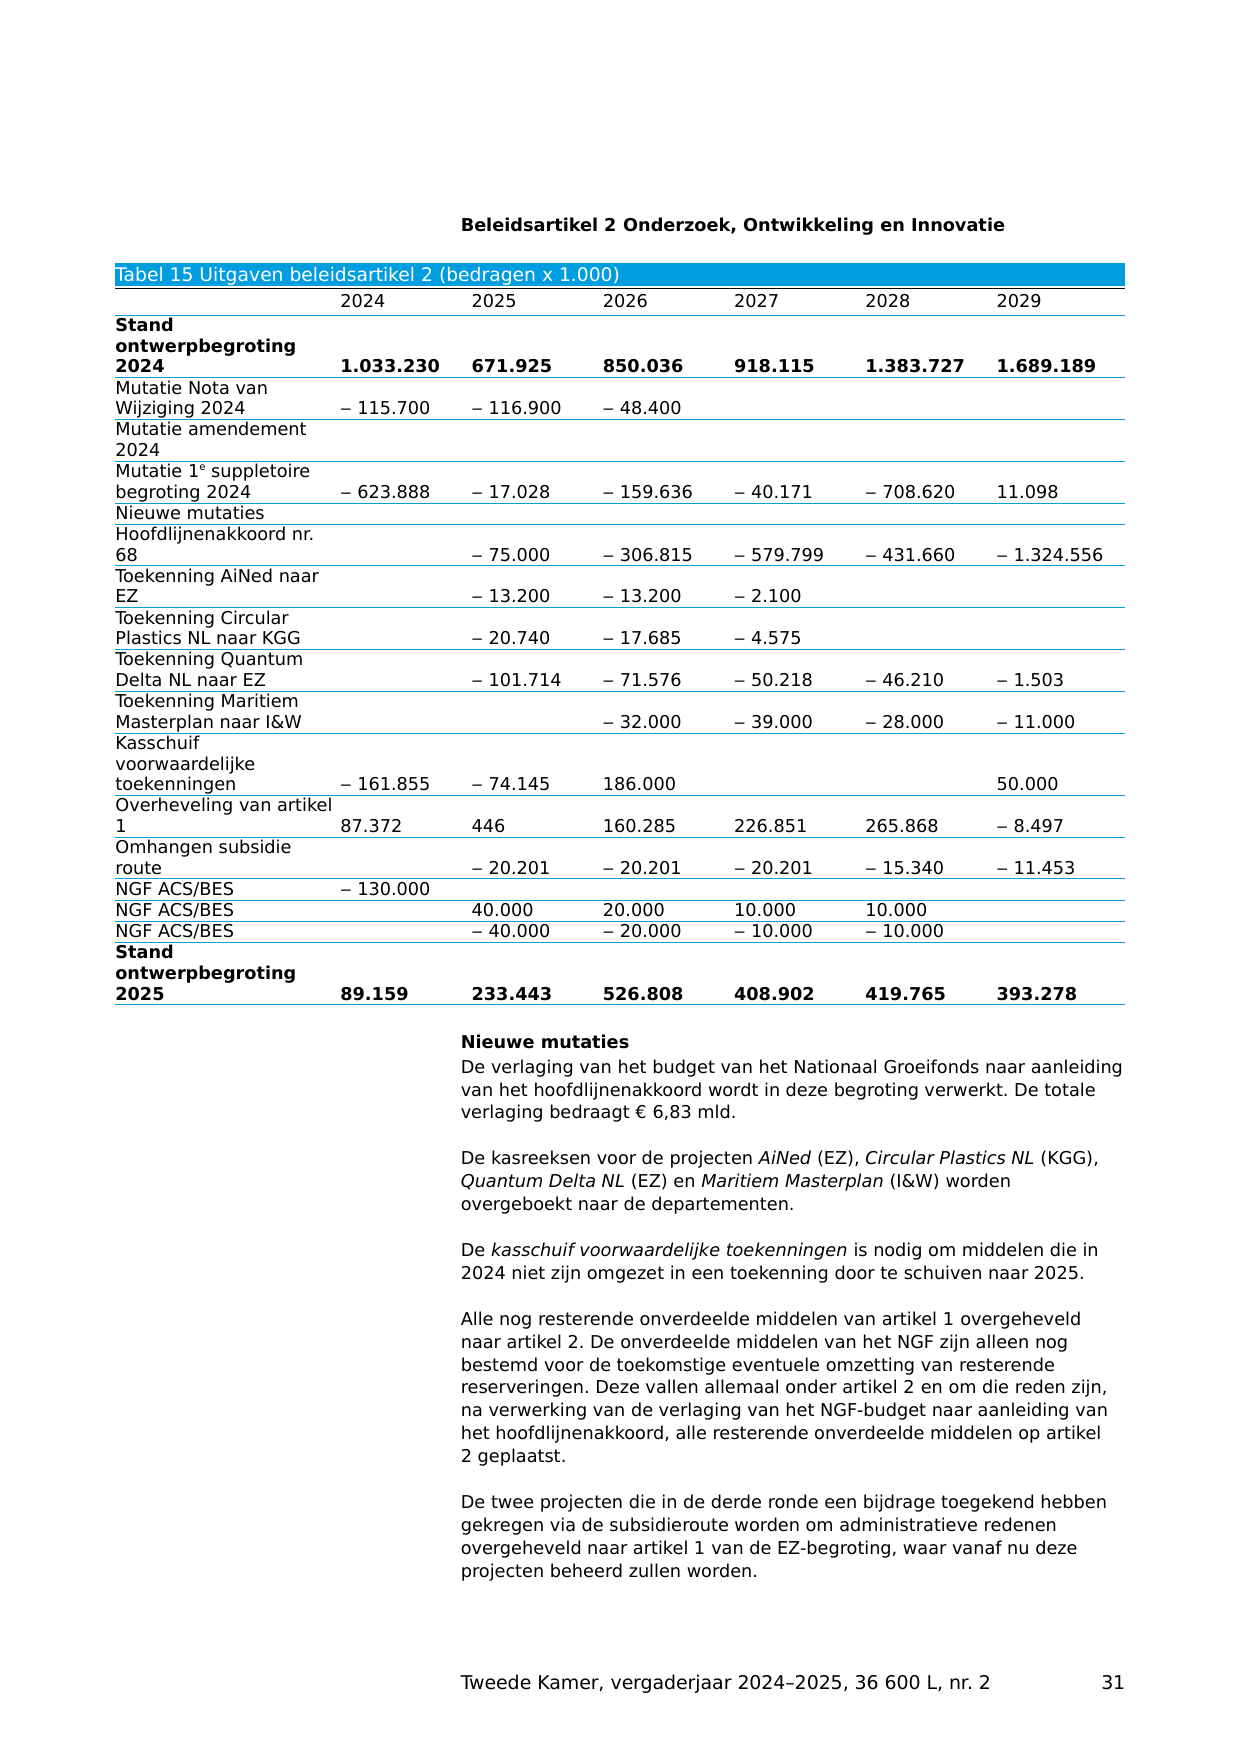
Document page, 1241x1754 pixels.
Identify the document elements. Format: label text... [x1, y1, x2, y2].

table_cell 1.383.727 [862, 316, 993, 377]
table_cell [469, 420, 600, 461]
table_cell 1.689.189 [994, 316, 1125, 377]
table_cell ‒ 8.497 [994, 796, 1125, 837]
table_cell 419.765 [862, 943, 993, 1004]
table_cell [337, 420, 468, 461]
text Alle nog resterende onverdeelde middelen van artikel 1 overgeheveld naar artikel 2. De onverdeelde middelen van het NGF zijn alleen nog bestemd voor de toekomstige eventuele omzetting van resterende reserveringen. Deze vallen allemaal onder artikel 2 en om die reden zijn, na verwerking van de verlaging van het NGF-budget naar aanleiding van het hoofdlijnenakkoord, alle resterende onverdeelde middelen op artikel 2 geplaatst. [461, 1307, 1125, 1467]
table_cell Overheveling van artikel 1 [115, 796, 337, 837]
table_cell [337, 608, 468, 649]
table_cell 89.159 [337, 943, 468, 1004]
table_cell [469, 692, 600, 732]
table_cell ‒ 161.855 [337, 734, 468, 795]
table_cell Stand ontwerpbegroting 2024 [115, 316, 337, 377]
table_cell 226.851 [731, 796, 862, 837]
table_cell ‒ 623.888 [337, 462, 468, 502]
table_cell 87.372 [337, 796, 468, 837]
table_cell 918.115 [731, 316, 862, 377]
table_cell Mutatie 1e suppletoire begroting 2024 [115, 462, 337, 502]
text De kasschuif voorwaardelijke toekenningen is nodig om middelen die in 2024 niet zijn omgezet in een toekenning door te schuiven naar 2025. [461, 1238, 1125, 1284]
table_cell 1.033.230 [337, 316, 468, 377]
table_cell ‒ 75.000 [469, 525, 600, 565]
table_cell Hoofdlijnenakkoord nr. 68 [115, 525, 337, 565]
table_cell [600, 504, 731, 523]
table_cell [731, 420, 862, 461]
table_cell 186.000 [600, 734, 731, 795]
table_cell ‒ 71.576 [600, 650, 731, 691]
table_cell [115, 289, 337, 315]
table_cell ‒ 2.100 [731, 566, 862, 607]
table_cell 446 [469, 796, 600, 837]
table_cell [600, 420, 731, 461]
table_cell ‒ 20.000 [600, 922, 731, 942]
table_cell [862, 378, 993, 419]
table_cell [994, 901, 1125, 921]
table_cell ‒ 40.000 [469, 922, 600, 942]
table_cell [731, 879, 862, 899]
table_cell NGF ACS/BES [115, 922, 337, 942]
text De kasreeksen voor de projecten AiNed (EZ), Circular Plastics NL (KGG), Quantum Delta NL (EZ) en Maritiem Masterplan (I&W) worden overgeboekt naar de departementen. [461, 1146, 1125, 1215]
table_cell 233.443 [469, 943, 600, 1004]
table_cell ‒ 1.503 [994, 650, 1125, 691]
table_cell Mutatie Nota van Wijziging 2024 [115, 378, 337, 419]
table_cell ‒ 431.660 [862, 525, 993, 565]
table_cell Omhangen subsidie route [115, 838, 337, 878]
table_cell Toekenning Quantum Delta NL naar EZ [115, 650, 337, 691]
table_cell 2028 [862, 289, 993, 315]
table_cell 2026 [600, 289, 731, 315]
text De twee projecten die in de derde ronde een bĳdrage toegekend hebben gekregen via de subsidieroute worden om administratieve redenen overgeheveld naar artikel 1 van de EZ-begroting, waar vanaf nu deze projecten beheerd zullen worden. [461, 1490, 1125, 1582]
table_cell ‒ 39.000 [731, 692, 862, 732]
text Beleidsartikel 2 Onderzoek, Ontwikkeling en Innovatie [461, 213, 1125, 236]
table_cell [862, 504, 993, 523]
table_cell ‒ 13.200 [469, 566, 600, 607]
table_cell ‒ 1.324.556 [994, 525, 1125, 565]
table_cell [862, 608, 993, 649]
table_cell Kasschuif voorwaardelijke toekenningen [115, 734, 337, 795]
table_cell [862, 420, 993, 461]
table_cell ‒ 4.575 [731, 608, 862, 649]
table_cell 10.000 [731, 901, 862, 921]
table_cell 40.000 [469, 901, 600, 921]
table_cell 671.925 [469, 316, 600, 377]
table_cell [337, 525, 468, 565]
table_cell ‒ 17.028 [469, 462, 600, 502]
table_cell [994, 922, 1125, 942]
table_cell ‒ 20.740 [469, 608, 600, 649]
table_cell ‒ 116.900 [469, 378, 600, 419]
text De verlaging van het budget van het Nationaal Groeifonds naar aanleiding van het hoofdlijnenakkoord wordt in deze begroting verwerkt. De totale verlaging bedraagt € 6,83 mld. [461, 1055, 1125, 1123]
table_cell [469, 504, 600, 523]
table_cell ‒ 40.171 [731, 462, 862, 502]
table_cell ‒ 708.620 [862, 462, 993, 502]
table_cell 11.098 [994, 462, 1125, 502]
table_cell NGF ACS/BES [115, 879, 337, 899]
table_cell [731, 378, 862, 419]
table_cell ‒ 20.201 [731, 838, 862, 878]
table_cell 2029 [994, 289, 1125, 315]
table_cell 160.285 [600, 796, 731, 837]
table_cell [862, 566, 993, 607]
table_cell [337, 566, 468, 607]
table_cell ‒ 20.201 [469, 838, 600, 878]
table_cell [994, 504, 1125, 523]
table_cell [337, 692, 468, 732]
table_cell ‒ 11.000 [994, 692, 1125, 732]
table_cell ‒ 20.201 [600, 838, 731, 878]
table_cell ‒ 50.218 [731, 650, 862, 691]
table_cell ‒ 579.799 [731, 525, 862, 565]
table_cell ‒ 130.000 [337, 879, 468, 899]
table_cell [731, 504, 862, 523]
table_cell [337, 504, 468, 523]
table_cell [337, 922, 468, 942]
table_cell [600, 879, 731, 899]
table_cell [994, 420, 1125, 461]
table_cell [994, 879, 1125, 899]
table_cell ‒ 15.340 [862, 838, 993, 878]
table_cell 2025 [469, 289, 600, 315]
table_cell ‒ 28.000 [862, 692, 993, 732]
table_cell NGF ACS/BES [115, 901, 337, 921]
table_cell ‒ 17.685 [600, 608, 731, 649]
table_cell Toekenning AiNed naar EZ [115, 566, 337, 607]
table_cell Mutatie amendement 2024 [115, 420, 337, 461]
table_cell 526.808 [600, 943, 731, 1004]
table_cell 850.036 [600, 316, 731, 377]
table_cell ‒ 10.000 [731, 922, 862, 942]
table_cell [337, 901, 468, 921]
table_cell ‒ 101.714 [469, 650, 600, 691]
table_cell Toekenning Maritiem Masterplan naar I&W [115, 692, 337, 732]
table_cell 10.000 [862, 901, 993, 921]
table_cell ‒ 46.210 [862, 650, 993, 691]
table_cell ‒ 74.145 [469, 734, 600, 795]
table_cell [994, 608, 1125, 649]
table_cell [862, 734, 993, 795]
table_cell 2027 [731, 289, 862, 315]
table_cell Toekenning Circular Plastics NL naar KGG [115, 608, 337, 649]
table_cell 2024 [337, 289, 468, 315]
table_cell 50.000 [994, 734, 1125, 795]
table_cell 408.902 [731, 943, 862, 1004]
table_cell [337, 838, 468, 878]
table_cell [731, 734, 862, 795]
table_cell ‒ 115.700 [337, 378, 468, 419]
table_cell ‒ 32.000 [600, 692, 731, 732]
table_cell 265.868 [862, 796, 993, 837]
table_cell [337, 650, 468, 691]
table_cell [994, 566, 1125, 607]
table_cell Nieuwe mutaties [115, 504, 337, 523]
table_cell ‒ 48.400 [600, 378, 731, 419]
table_cell ‒ 10.000 [862, 922, 993, 942]
table_cell ‒ 11.453 [994, 838, 1125, 878]
table_cell 393.278 [994, 943, 1125, 1004]
table_cell [469, 879, 600, 899]
table_cell ‒ 306.815 [600, 525, 731, 565]
table_cell [862, 879, 993, 899]
text Nieuwe mutaties [461, 1030, 1125, 1053]
table_cell ‒ 13.200 [600, 566, 731, 607]
table_cell 20.000 [600, 901, 731, 921]
table_cell ‒ 159.636 [600, 462, 731, 502]
table_cell Stand ontwerpbegroting 2025 [115, 943, 337, 1004]
table_cell [994, 378, 1125, 419]
